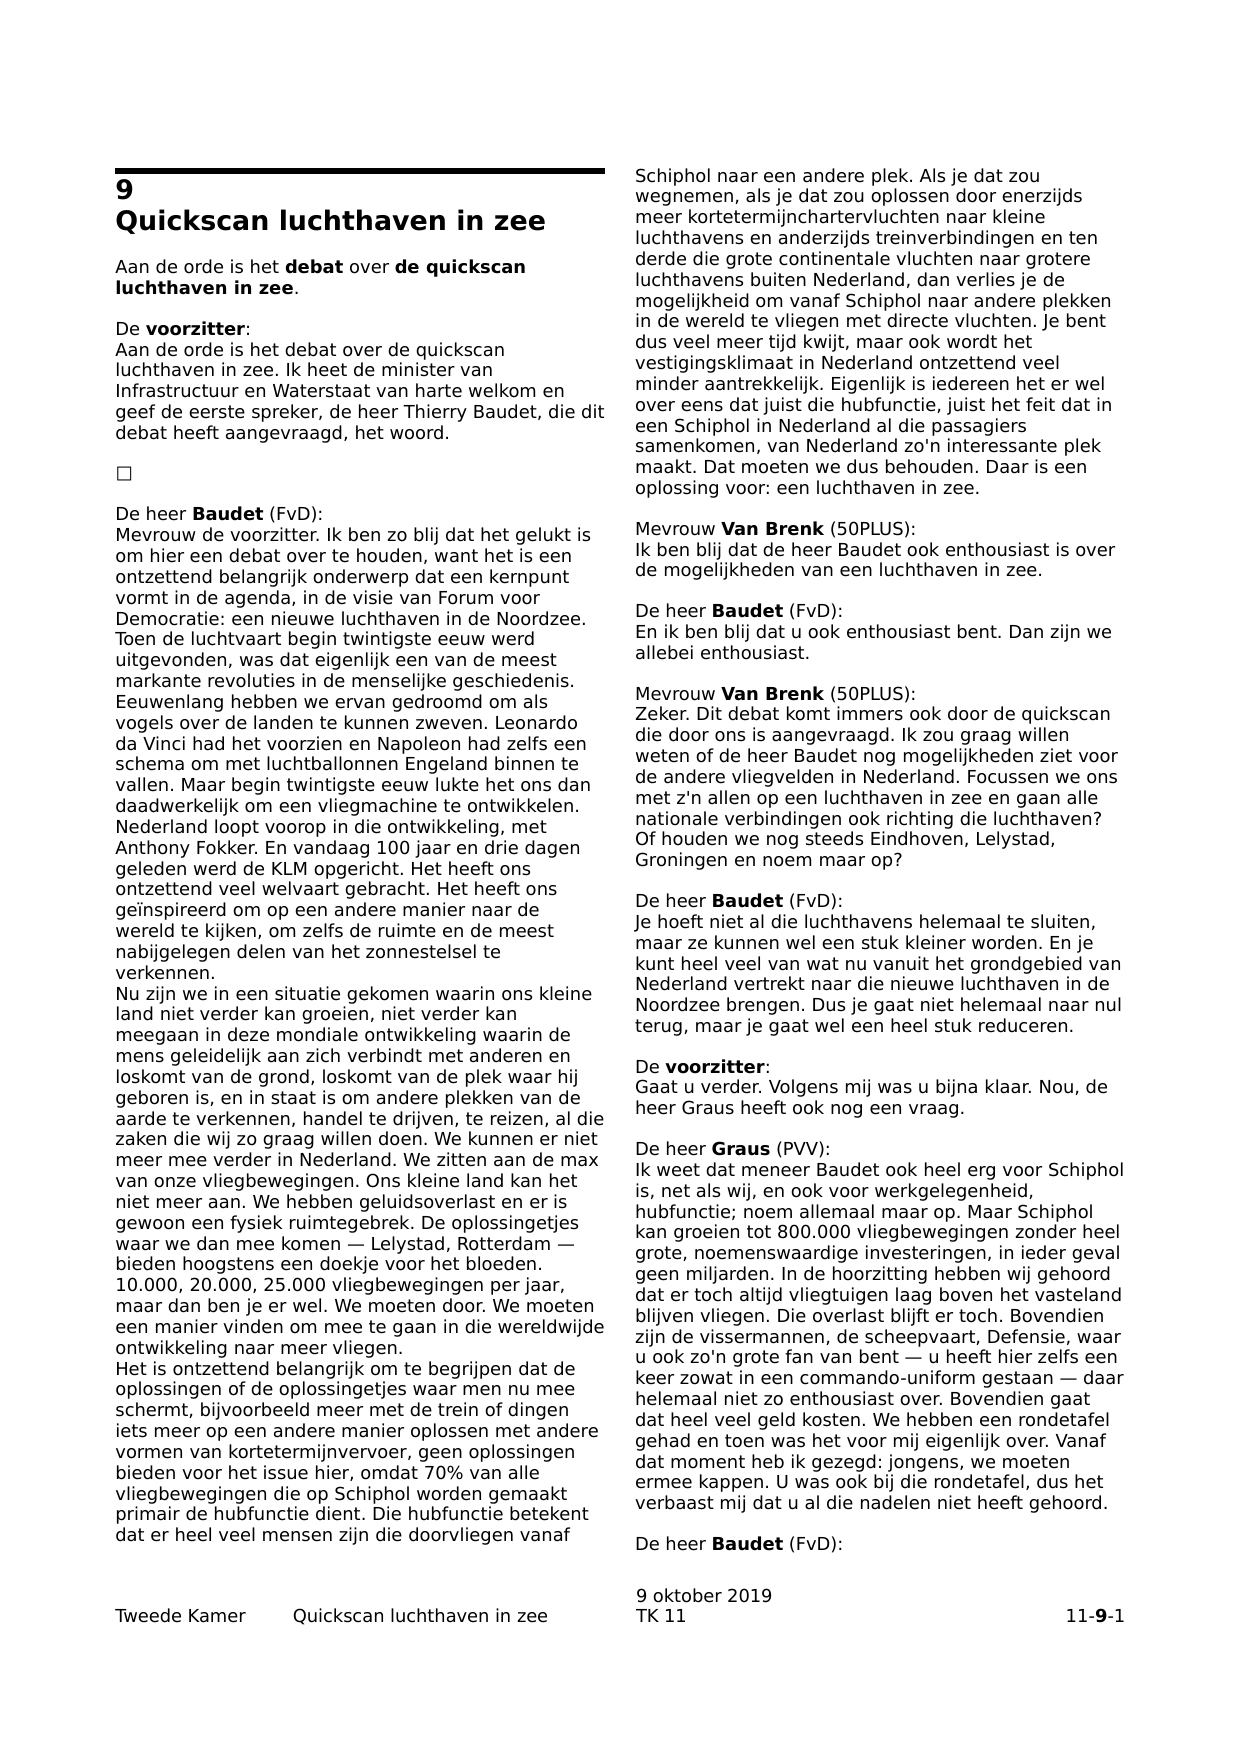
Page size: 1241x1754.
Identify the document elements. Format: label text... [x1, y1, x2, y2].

text Mevrouw Van Brenk (50PLUS): [635, 519, 1125, 539]
text Het is ontzettend belangrijk om te begrijpen dat de oplossingen of de oplossingetjes waar men nu mee schermt, bijvoorbeeld meer met de trein of dingen iets meer op een andere manier oplossen met andere vormen van kortetermijnvervoer, geen oplossingen bieden voor het issue hier, omdat 70% van alle vliegbewegingen die op Schiphol worden gemaakt primair de hubfunctie dient. Die hubfunctie betekent dat er heel veel mensen zijn die doorvliegen vanaf [115, 1358, 605, 1546]
text De voorzitter: [115, 318, 605, 339]
text Mevrouw de voorzitter. Ik ben zo blij dat het gelukt is om hier een debat over te houden, want het is een ontzettend belangrijk onderwerp dat een kernpunt vormt in de agenda, in de visie van Forum voor Democratie: een nieuwe luchthaven in de Noordzee. [115, 525, 605, 629]
text Je hoeft niet al die luchthavens helemaal te sluiten, maar ze kunnen wel een stuk kleiner worden. En je kunt heel veel van wat nu vanuit het grondgebied van Nederland vertrekt naar die nieuwe luchthaven in de Noordzee brengen. Dus je gaat niet helemaal naar nul terug, maar je gaat wel een heel stuk reduceren. [635, 912, 1125, 1037]
text Gaat u verder. Volgens mij was u bijna klaar. Nou, de heer Graus heeft ook nog een vraag. [635, 1077, 1125, 1119]
text De heer Graus (PVV): [635, 1139, 1125, 1160]
text De heer Baudet (FvD): [635, 891, 1125, 912]
title 9 Quickscan luchthaven in zee [115, 174, 605, 237]
text En ik ben blij dat u ook enthousiast bent. Dan zijn we allebei enthousiast. [635, 622, 1125, 663]
text De heer Baudet (FvD): [635, 1534, 1125, 1554]
text De heer Baudet (FvD): [635, 601, 1125, 622]
text Toen de luchtvaart begin twintigste eeuw werd uitgevonden, was dat eigenlijk een van de meest markante revoluties in de menselijke geschiedenis. Eeuwenlang hebben we ervan gedroomd om als vogels over de landen te kunnen zweven. Leonardo da Vinci had het voorzien en Napoleon had zelfs een schema om met luchtballonnen Engeland binnen te vallen. Maar begin twintigste eeuw lukte het ons dan daadwerkelijk om een vliegmachine te ontwikkelen. Nederland loopt voorop in die ontwikkeling, met Anthony Fokker. En vandaag 100 jaar en drie dagen geleden werd de KLM opgericht. Het heeft ons ontzettend veel welvaart gebracht. Het heeft ons geïnspireerd om op een andere manier naar de wereld te kijken, om zelfs de ruimte en de meest nabijgelegen delen van het zonnestelsel te verkennen. [115, 629, 605, 983]
text Ik weet dat meneer Baudet ook heel erg voor Schiphol is, net als wij, en ook voor werkgelegenheid, hubfunctie; noem allemaal maar op. Maar Schiphol kan groeien tot 800.000 vliegbewegingen zonder heel grote, noemenswaardige investeringen, in ieder geval geen miljarden. In de hoorzitting hebben wij gehoord dat er toch altijd vliegtuigen laag boven het vasteland blijven vliegen. Die overlast blijft er toch. Bovendien zijn de vissermannen, de scheepvaart, Defensie, waar u ook zo'n grote fan van bent — u heeft hier zelfs een keer zowat in een commando-uniform gestaan — daar helemaal niet zo enthousiast over. Bovendien gaat dat heel veel geld kosten. We hebben een rondetafel gehad en toen was het voor mij eigenlijk over. Vanaf dat moment heb ik gezegd: jongens, we moeten ermee kappen. U was ook bij die rondetafel, dus het verbaast mij dat u al die nadelen niet heeft gehoord. [635, 1160, 1125, 1514]
text Ik ben blij dat de heer Baudet ook enthousiast is over de mogelijkheden van een luchthaven in zee. [635, 539, 1125, 581]
text Aan de orde is het debat over de quickscan luchthaven in zee. [115, 257, 605, 298]
text ⬜ [115, 463, 605, 484]
text De heer Baudet (FvD): [115, 504, 605, 525]
text Schiphol naar een andere plek. Als je dat zou wegnemen, als je dat zou oplossen door enerzijds meer kortetermijnchartervluchten naar kleine luchthavens en anderzijds treinverbindingen en ten derde die grote continentale vluchten naar grotere luchthavens buiten Nederland, dan verlies je de mogelijkheid om vanaf Schiphol naar andere plekken in de wereld te vliegen met directe vluchten. Je bent dus veel meer tijd kwijt, maar ook wordt het vestigingsklimaat in Nederland ontzettend veel minder aantrekkelijk. Eigenlijk is iedereen het er wel over eens dat juist die hubfunctie, juist het feit dat in een Schiphol in Nederland al die passagiers samenkomen, van Nederland zo'n interessante plek maakt. Dat moeten we dus behouden. Daar is een oplossing voor: een luchthaven in zee. [635, 165, 1125, 499]
text Aan de orde is het debat over de quickscan luchthaven in zee. Ik heet de minister van Infrastructuur en Waterstaat van harte welkom en geef de eerste spreker, de heer Thierry Baudet, die dit debat heeft aangevraagd, het woord. [115, 339, 605, 443]
text Zeker. Dit debat komt immers ook door de quickscan die door ons is aangevraagd. Ik zou graag willen weten of de heer Baudet nog mogelijkheden ziet voor de andere vliegvelden in Nederland. Focussen we ons met z'n allen op een luchthaven in zee en gaan alle nationale verbindingen ook richting die luchthaven? Of houden we nog steeds Eindhoven, Lelystad, Groningen en noem maar op? [635, 704, 1125, 871]
text Nu zijn we in een situatie gekomen waarin ons kleine land niet verder kan groeien, niet verder kan meegaan in deze mondiale ontwikkeling waarin de mens geleidelijk aan zich verbindt met anderen en loskomt van de grond, loskomt van de plek waar hij geboren is, en in staat is om andere plekken van de aarde te verkennen, handel te drijven, te reizen, al die zaken die wij zo graag willen doen. We kunnen er niet meer mee verder in Nederland. We zitten aan de max van onze vliegbewegingen. Ons kleine land kan het niet meer aan. We hebben geluidsoverlast en er is gewoon een fysiek ruimtegebrek. De oplossingetjes waar we dan mee komen — Lelystad, Rotterdam — bieden hoogstens een doekje voor het bloeden. 10.000, 20.000, 25.000 vliegbewegingen per jaar, maar dan ben je er wel. We moeten door. We moeten een manier vinden om mee te gaan in die wereldwijde ontwikkeling naar meer vliegen. [115, 983, 605, 1358]
text De voorzitter: [635, 1057, 1125, 1077]
text Mevrouw Van Brenk (50PLUS): [635, 683, 1125, 704]
